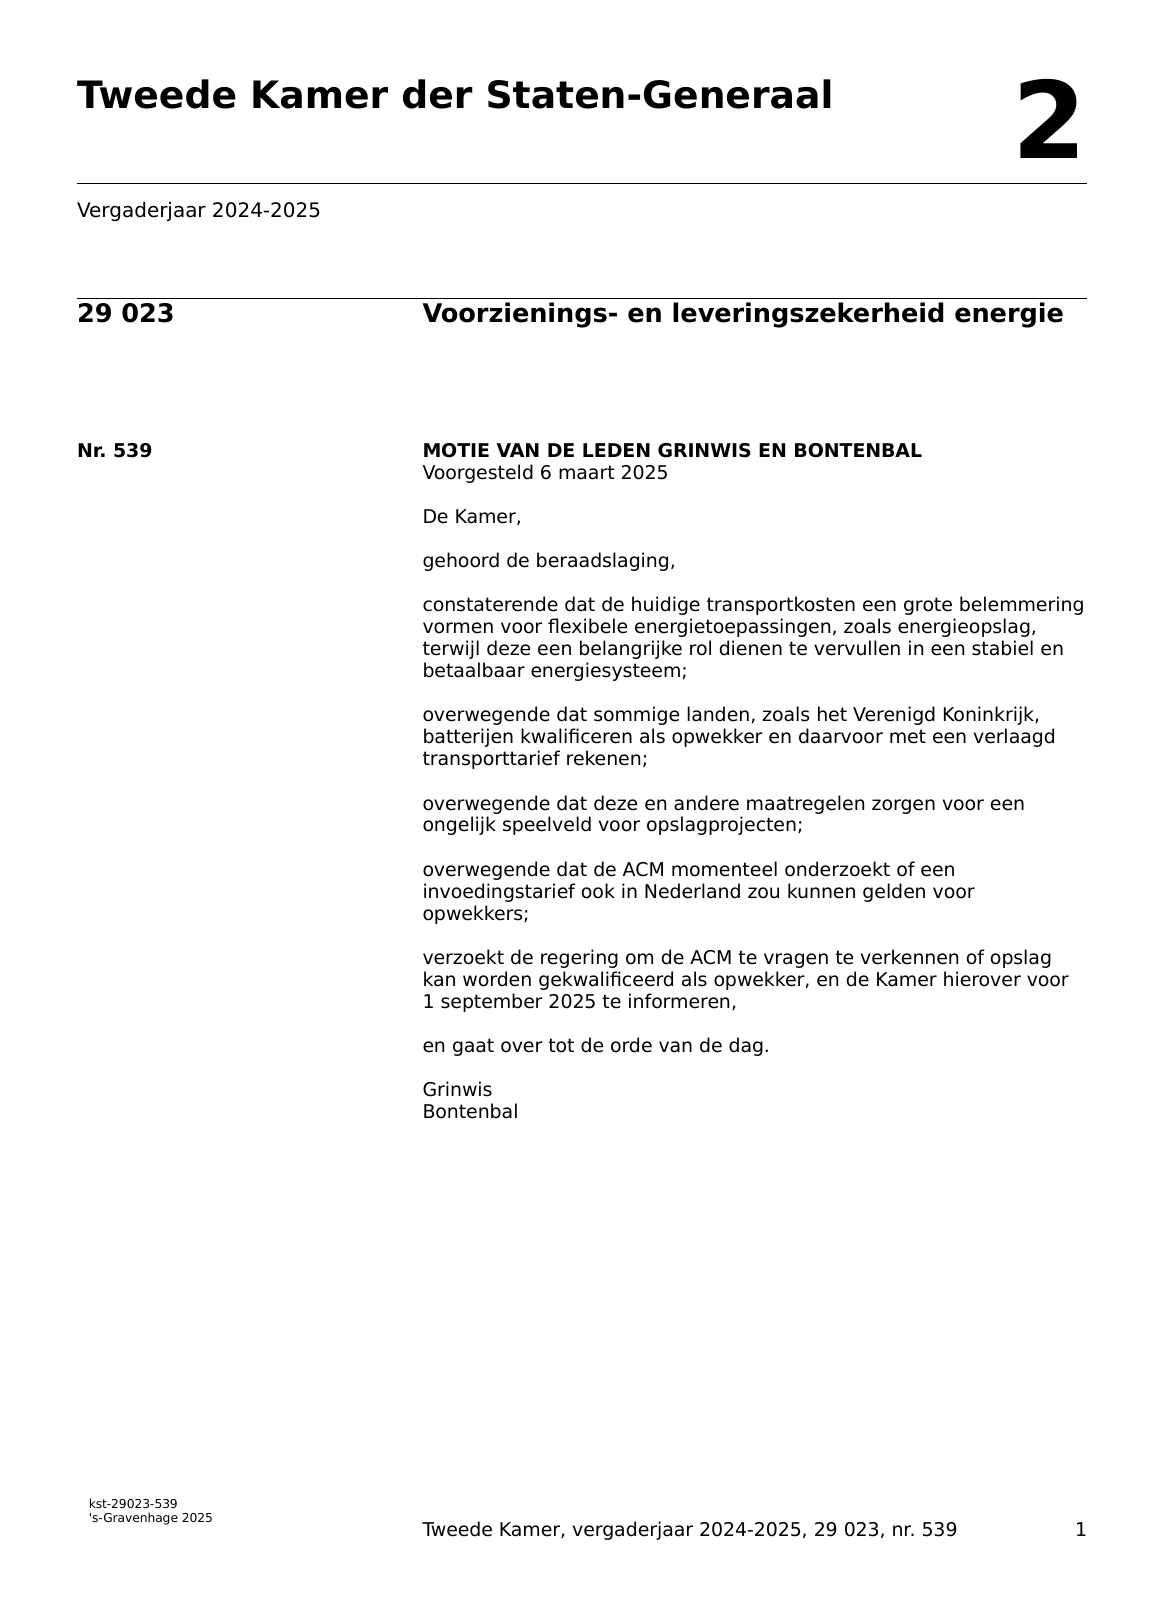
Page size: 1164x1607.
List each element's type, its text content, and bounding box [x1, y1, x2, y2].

text overwegende dat de ACM momenteel onderzoekt of een invoedingstarief ook in Nederland zou kunnen gelden voor opwekkers; [422, 858, 1087, 924]
text verzoekt de regering om de ACM te vragen te verkennen of opslag kan worden gekwalificeerd als opwekker, en de Kamer hierover voor 1 september 2025 te informeren, [422, 947, 1087, 1013]
text De Kamer, [422, 506, 1087, 528]
text 's-Gravenhage 2025 [88, 1511, 323, 1525]
text Bontenbal [422, 1101, 1087, 1123]
text kst-29023-539 [88, 1497, 323, 1511]
text en gaat over tot de orde van de dag. [422, 1035, 1087, 1057]
table_cell Vergaderjaar 2024-2025 [77, 184, 1087, 298]
table_header 2 [886, 59, 1087, 183]
text Grinwis [422, 1079, 1087, 1101]
text Voorgesteld 6 maart 2025 [422, 462, 1087, 484]
text overwegende dat sommige landen, zoals het Verenigd Koninkrijk, batterijen kwalificeren als opwekker en daarvoor met een verlaagd transporttarief rekenen; [422, 704, 1087, 770]
subtitle 29 023 Voorzienings- en leveringszekerheid energie [77, 299, 1087, 329]
text constaterende dat de huidige transportkosten een grote belemmering vormen voor flexibele energietoepassingen, zoals energieopslag, terwijl deze een belangrijke rol dienen te vervullen in een stabiel en betaalbaar energiesysteem; [422, 594, 1087, 682]
subtitle Nr. 539 MOTIE VAN DE LEDEN GRINWIS EN BONTENBAL [77, 440, 1087, 462]
text gehoord de beraadslaging, [422, 550, 1087, 572]
table_header Tweede Kamer der Staten-Generaal [77, 59, 886, 183]
text overwegende dat deze en andere maatregelen zorgen voor een ongelijk speelveld voor opslagprojecten; [422, 792, 1087, 836]
